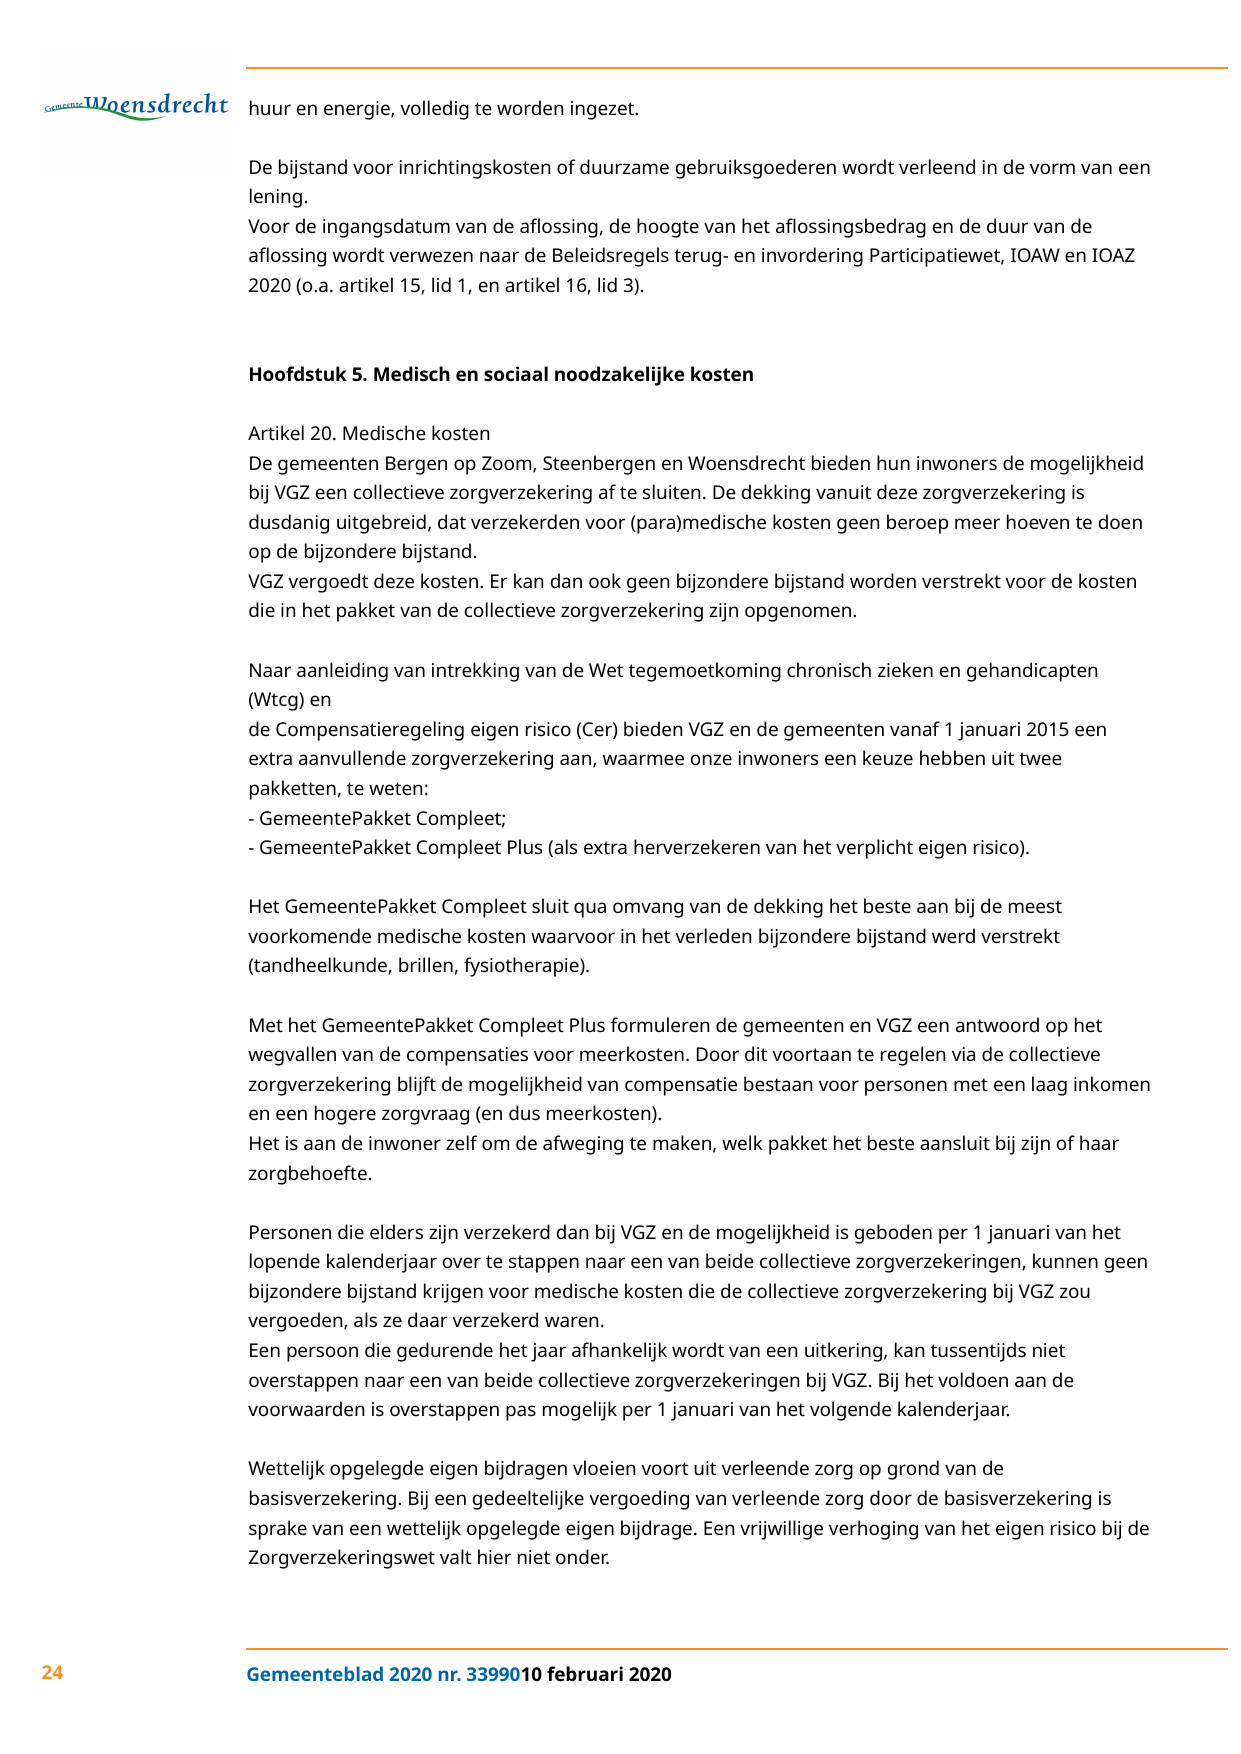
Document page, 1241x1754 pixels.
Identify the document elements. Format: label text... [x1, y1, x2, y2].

picture [41, 47, 231, 172]
text huur en energie, volledig te worden ingezet. [248, 95, 1152, 121]
text Wettelijk opgelegde eigen bijdragen vloeien voort uit verleende zorg op grond van de basisverzekering. Bij een gedeeltelijke vergoeding van verleende zorg door de basisverzekering is sprake van een wettelijk opgelegde eigen bijdrage. Een vrijwillige verhoging van het eigen risico bij de Zorgverzekeringswet valt hier niet onder. [248, 1456, 1152, 1570]
text - GemeentePakket Compleet Plus (als extra herverzekeren van het verplicht eigen risico). [248, 834, 1152, 860]
text Personen die elders zijn verzekerd dan bij VGZ en de mogelijkheid is geboden per 1 januari van het lopende kalenderjaar over te stappen naar een van beide collectieve zorgverzekeringen, kunnen geen bijzondere bijstand krijgen voor medische kosten die de collectieve zorgverzekering bij VGZ zou vergoeden, als ze daar verzekerd waren. [248, 1219, 1152, 1333]
text Een persoon die gedurende het jaar afhankelijk wordt van een uitkering, kan tussentijds niet overstappen naar een van beide collectieve zorgverzekeringen bij VGZ. Bij het voldoen aan de voorwaarden is overstappen pas mogelijk per 1 januari van het volgende kalenderjaar. [248, 1337, 1152, 1422]
text Hoofdstuk 5. Medisch en sociaal noodzakelijke kosten [248, 361, 1152, 387]
text De gemeenten Bergen op Zoom, Steenbergen en Woensdrecht bieden hun inwoners de mogelijkheid bij VGZ een collectieve zorgverzekering af te sluiten. De dekking vanuit deze zorgverzekering is dusdanig uitgebreid, dat verzekerden voor (para)medische kosten geen beroep meer hoeven te doen op de bijzondere bijstand. [248, 450, 1152, 564]
text VGZ vergoedt deze kosten. Er kan dan ook geen bijzondere bijstand worden verstrekt voor de kosten die in het pakket van de collectieve zorgverzekering zijn opgenomen. [248, 568, 1152, 623]
text Het is aan de inwoner zelf om de afweging te maken, welk pakket het beste aansluit bij zijn of haar zorgbehoefte. [248, 1130, 1152, 1186]
text Artikel 20. Medische kosten [248, 420, 1152, 446]
text Het GemeentePakket Compleet sluit qua omvang van de dekking het beste aan bij de meest voorkomende medische kosten waarvoor in het verleden bijzondere bijstand werd verstrekt (tandheelkunde, brillen, fysiotherapie). [248, 893, 1152, 978]
text Naar aanleiding van intrekking van de Wet tegemoetkoming chronisch zieken en gehandicapten (Wtcg) en [248, 657, 1152, 712]
text - GemeentePakket Compleet; [248, 805, 1152, 831]
text Met het GemeentePakket Compleet Plus formuleren de gemeenten en VGZ een antwoord op het wegvallen van de compensaties voor meerkosten. Door dit voortaan te regelen via de collectieve zorgverzekering blijft de mogelijkheid van compensatie bestaan voor personen met een laag inkomen en een hogere zorgvraag (en dus meerkosten). [248, 1012, 1152, 1126]
text de Compensatieregeling eigen risico (Cer) bieden VGZ en de gemeenten vanaf 1 januari 2015 een extra aanvullende zorgverzekering aan, waarmee onze inwoners een keuze hebben uit twee pakketten, te weten: [248, 716, 1152, 801]
text De bijstand voor inrichtingskosten of duurzame gebruiksgoederen wordt verleend in de vorm van een lening. [248, 154, 1152, 209]
text Voor de ingangsdatum van de aflossing, de hoogte van het aflossingsbedrag en de duur van de aflossing wordt verwezen naar de Beleidsregels terug- en invordering Participatiewet, IOAW en IOAZ 2020 (o.a. artikel 15, lid 1, en artikel 16, lid 3). [248, 213, 1152, 298]
